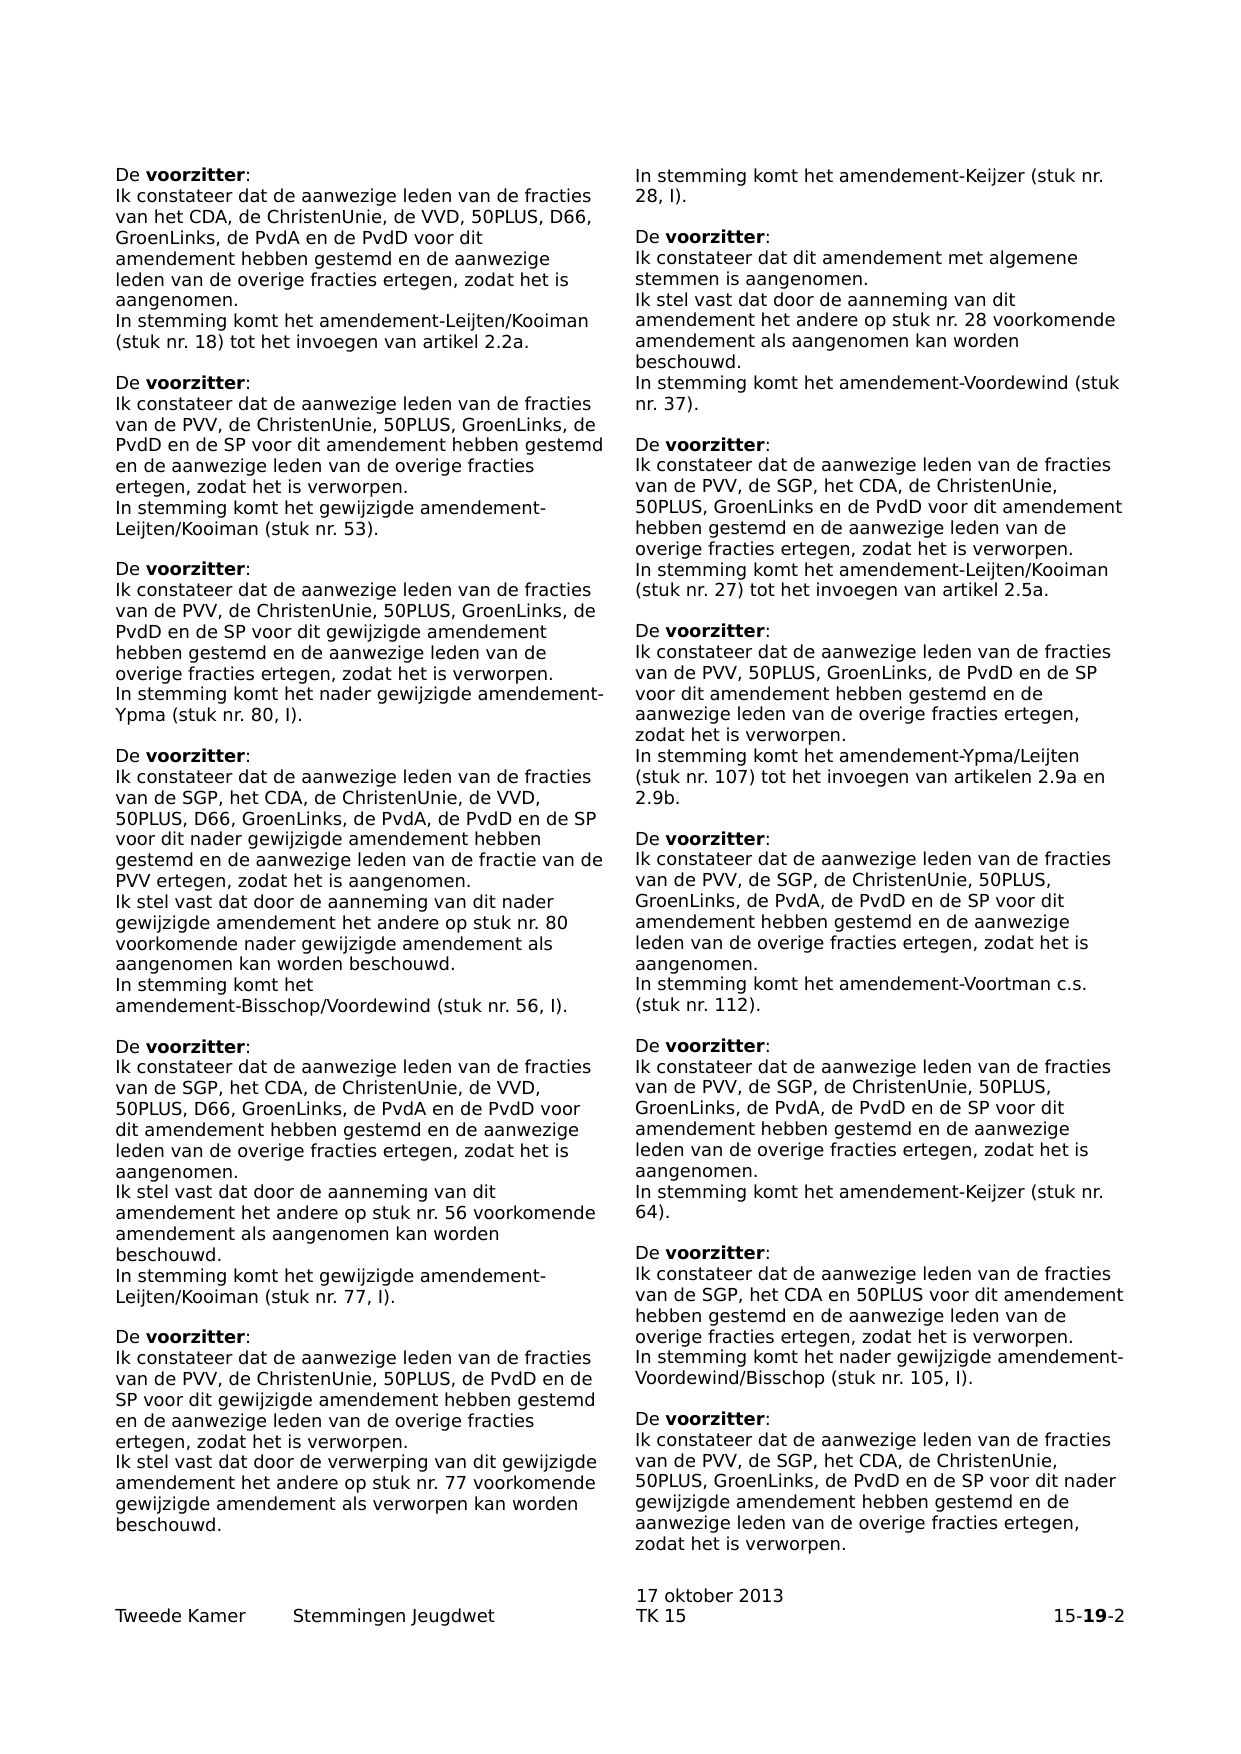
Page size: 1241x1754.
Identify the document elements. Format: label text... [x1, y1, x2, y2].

text Ik constateer dat de aanwezige leden van de fracties van de PVV, 50PLUS, GroenLinks, de PvdD en de SP voor dit amendement hebben gestemd en de aanwezige leden van de overige fracties ertegen, zodat het is verworpen. [635, 642, 1125, 746]
text Ik constateer dat de aanwezige leden van de fracties van de PVV, de SGP, de ChristenUnie, 50PLUS, GroenLinks, de PvdA, de PvdD en de SP voor dit amendement hebben gestemd en de aanwezige leden van de overige fracties ertegen, zodat het is aangenomen. [635, 1056, 1125, 1181]
text De voorzitter: [635, 621, 1125, 642]
text De voorzitter: [635, 1409, 1125, 1429]
text Ik constateer dat de aanwezige leden van de fracties van de PVV, de SGP, het CDA, de ChristenUnie, 50PLUS, GroenLinks en de PvdD voor dit amendement hebben gestemd en de aanwezige leden van de overige fracties ertegen, zodat het is verworpen. [635, 455, 1125, 559]
text In stemming komt het nader gewijzigde amendement-Voordewind/Bisschop (stuk nr. 105, I). [635, 1347, 1125, 1389]
text De voorzitter: [635, 828, 1125, 849]
text In stemming komt het amendement-Voordewind (stuk nr. 37). [635, 373, 1125, 414]
text Ik constateer dat de aanwezige leden van de fracties van het CDA, de ChristenUnie, de VVD, 50PLUS, D66, GroenLinks, de PvdA en de PvdD voor dit amendement hebben gestemd en de aanwezige leden van de overige fracties ertegen, zodat het is aangenomen. [115, 186, 605, 311]
text De voorzitter: [115, 165, 605, 186]
text Ik constateer dat de aanwezige leden van de fracties van de SGP, het CDA, de ChristenUnie, de VVD, 50PLUS, D66, GroenLinks, de PvdA, de PvdD en de SP voor dit nader gewijzigde amendement hebben gestemd en de aanwezige leden van de fractie van de PVV ertegen, zodat het is aangenomen. [115, 767, 605, 892]
text Ik stel vast dat door de aanneming van dit amendement het andere op stuk nr. 28 voorkomende amendement als aangenomen kan worden beschouwd. [635, 289, 1125, 373]
text De voorzitter: [635, 1243, 1125, 1264]
text Ik constateer dat de aanwezige leden van de fracties van de SGP, het CDA en 50PLUS voor dit amendement hebben gestemd en de aanwezige leden van de overige fracties ertegen, zodat het is verworpen. [635, 1264, 1125, 1347]
text De voorzitter: [115, 373, 605, 393]
text In stemming komt het amendement-Keijzer (stuk nr. 28, I). [635, 165, 1125, 207]
text In stemming komt het amendement-Voortman c.s. (stuk nr. 112). [635, 974, 1125, 1016]
text In stemming komt het nader gewijzigde amendement-Ypma (stuk nr. 80, I). [115, 684, 605, 726]
text De voorzitter: [635, 434, 1125, 455]
text De voorzitter: [115, 746, 605, 767]
text Ik constateer dat de aanwezige leden van de fracties van de PVV, de ChristenUnie, 50PLUS, GroenLinks, de PvdD en de SP voor dit amendement hebben gestemd en de aanwezige leden van de overige fracties ertegen, zodat het is verworpen. [115, 393, 605, 498]
text In stemming komt het gewijzigde amendement-Leijten/Kooiman (stuk nr. 77, I). [115, 1266, 605, 1307]
text In stemming komt het amendement-Keijzer (stuk nr. 64). [635, 1181, 1125, 1223]
text De voorzitter: [115, 559, 605, 580]
text In stemming komt het amendement-Leijten/Kooiman (stuk nr. 18) tot het invoegen van artikel 2.2a. [115, 311, 605, 353]
text De voorzitter: [115, 1037, 605, 1057]
text In stemming komt het amendement-Bisschop/Voordewind (stuk nr. 56, I). [115, 975, 605, 1017]
text Ik constateer dat de aanwezige leden van de fracties van de PVV, de SGP, het CDA, de ChristenUnie, 50PLUS, GroenLinks, de PvdD en de SP voor dit nader gewijzigde amendement hebben gestemd en de aanwezige leden van de overige fracties ertegen, zodat het is verworpen. [635, 1429, 1125, 1554]
text Ik constateer dat dit amendement met algemene stemmen is aangenomen. [635, 248, 1125, 289]
text Ik stel vast dat door de aanneming van dit amendement het andere op stuk nr. 56 voorkomende amendement als aangenomen kan worden beschouwd. [115, 1182, 605, 1266]
text Ik stel vast dat door de aanneming van dit nader gewijzigde amendement het andere op stuk nr. 80 voorkomende nader gewijzigde amendement als aangenomen kan worden beschouwd. [115, 892, 605, 975]
text De voorzitter: [635, 1036, 1125, 1056]
text In stemming komt het amendement-Leijten/Kooiman (stuk nr. 27) tot het invoegen van artikel 2.5a. [635, 559, 1125, 601]
text Ik constateer dat de aanwezige leden van de fracties van de SGP, het CDA, de ChristenUnie, de VVD, 50PLUS, D66, GroenLinks, de PvdA en de PvdD voor dit amendement hebben gestemd en de aanwezige leden van de overige fracties ertegen, zodat het is aangenomen. [115, 1057, 605, 1182]
text In stemming komt het gewijzigde amendement-Leijten/Kooiman (stuk nr. 53). [115, 498, 605, 539]
text Ik constateer dat de aanwezige leden van de fracties van de PVV, de SGP, de ChristenUnie, 50PLUS, GroenLinks, de PvdA, de PvdD en de SP voor dit amendement hebben gestemd en de aanwezige leden van de overige fracties ertegen, zodat het is aangenomen. [635, 849, 1125, 974]
text In stemming komt het amendement-Ypma/Leijten (stuk nr. 107) tot het invoegen van artikelen 2.9a en 2.9b. [635, 746, 1125, 808]
text Ik stel vast dat door de verwerping van dit gewijzigde amendement het andere op stuk nr. 77 voorkomende gewijzigde amendement als verworpen kan worden beschouwd. [115, 1452, 605, 1536]
text Ik constateer dat de aanwezige leden van de fracties van de PVV, de ChristenUnie, 50PLUS, de PvdD en de SP voor dit gewijzigde amendement hebben gestemd en de aanwezige leden van de overige fracties ertegen, zodat het is verworpen. [115, 1348, 605, 1452]
text Ik constateer dat de aanwezige leden van de fracties van de PVV, de ChristenUnie, 50PLUS, GroenLinks, de PvdD en de SP voor dit gewijzigde amendement hebben gestemd en de aanwezige leden van de overige fracties ertegen, zodat het is verworpen. [115, 580, 605, 684]
text De voorzitter: [115, 1327, 605, 1348]
text De voorzitter: [635, 227, 1125, 248]
